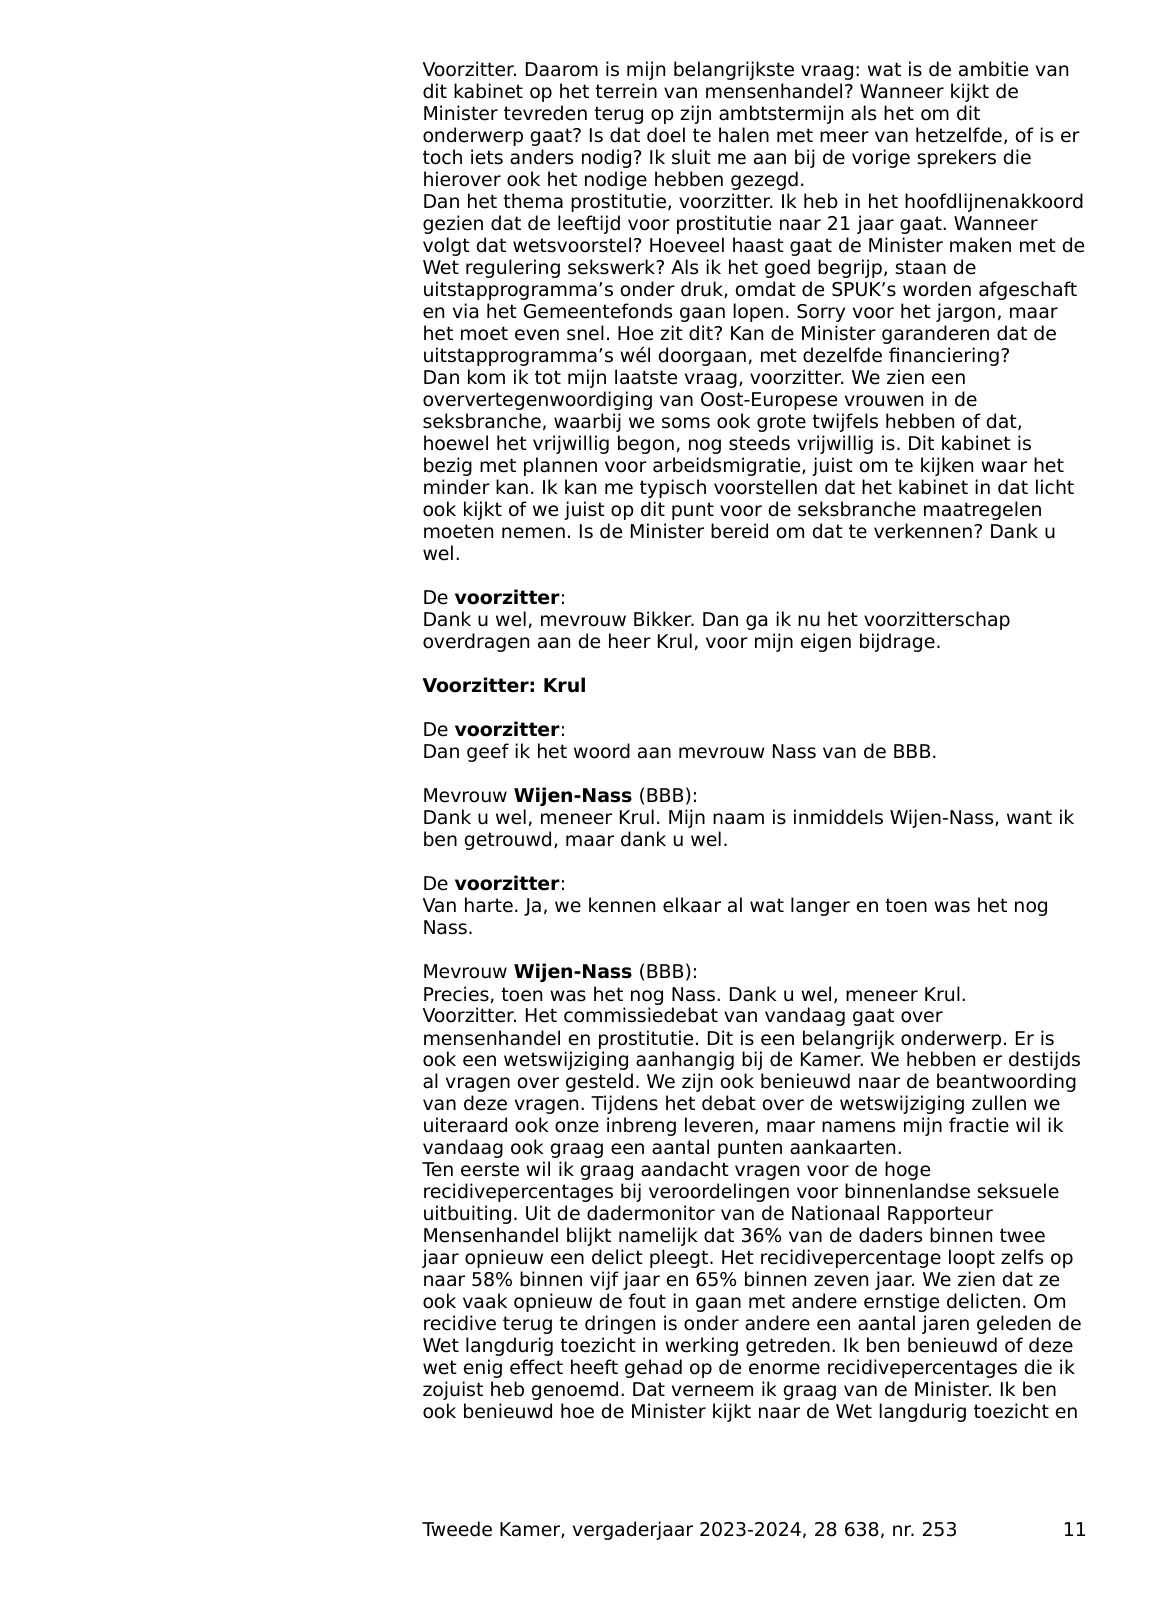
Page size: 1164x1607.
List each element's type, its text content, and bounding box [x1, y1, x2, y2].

text Dan kom ik tot mijn laatste vraag, voorzitter. We zien een oververtegenwoordiging van Oost-Europese vrouwen in de seksbranche, waarbij we soms ook grote twijfels hebben of dat, hoewel het vrijwillig begon, nog steeds vrijwillig is. Dit kabinet is bezig met plannen voor arbeidsmigratie, juist om te kijken waar het minder kan. Ik kan me typisch voorstellen dat het kabinet in dat licht ook kijkt of we juist op dit punt voor de seksbranche maatregelen moeten nemen. Is de Minister bereid om dat te verkennen? Dank u wel. [422, 367, 1087, 564]
text De voorzitter: [422, 719, 1087, 741]
text Dank u wel, mevrouw Bikker. Dan ga ik nu het voorzitterschap overdragen aan de heer Krul, voor mijn eigen bijdrage. [422, 609, 1087, 653]
text Ten eerste wil ik graag aandacht vragen voor de hoge recidivepercentages bij veroordelingen voor binnenlandse seksuele uitbuiting. Uit de dadermonitor van de Nationaal Rapporteur Mensenhandel blijkt namelijk dat 36% van de daders binnen twee jaar opnieuw een delict pleegt. Het recidivepercentage loopt zelfs op naar 58% binnen vijf jaar en 65% binnen zeven jaar. We zien dat ze ook vaak opnieuw de fout in gaan met andere ernstige delicten. Om recidive terug te dringen is onder andere een aantal jaren geleden de Wet langdurig toezicht in werking getreden. Ik ben benieuwd of deze wet enig effect heeft gehad op de enorme recidivepercentages die ik zojuist heb genoemd. Dat verneem ik graag van de Minister. Ik ben ook benieuwd hoe de Minister kijkt naar de Wet langdurig toezicht en [422, 1159, 1087, 1423]
text De voorzitter: [422, 873, 1087, 895]
text Mevrouw Wijen-Nass (BBB): [422, 961, 1087, 983]
text Dan het thema prostitutie, voorzitter. Ik heb in het hoofdlijnenakkoord gezien dat de leeftijd voor prostitutie naar 21 jaar gaat. Wanneer volgt dat wetsvoorstel? Hoeveel haast gaat de Minister maken met de Wet regulering sekswerk? Als ik het goed begrijp, staan de uitstapprogramma’s onder druk, omdat de SPUK’s worden afgeschaft en via het Gemeentefonds gaan lopen. Sorry voor het jargon, maar het moet even snel. Hoe zit dit? Kan de Minister garanderen dat de uitstapprogramma’s wél doorgaan, met dezelfde financiering? [422, 191, 1087, 367]
text Dan geef ik het woord aan mevrouw Nass van de BBB. [422, 741, 1087, 763]
text De voorzitter: [422, 587, 1087, 609]
text Mevrouw Wijen-Nass (BBB): [422, 785, 1087, 807]
text Dank u wel, meneer Krul. Mijn naam is inmiddels Wijen-Nass, want ik ben getrouwd, maar dank u wel. [422, 807, 1087, 851]
text Van harte. Ja, we kennen elkaar al wat langer en toen was het nog Nass. [422, 895, 1087, 939]
text Voorzitter. Daarom is mijn belangrijkste vraag: wat is de ambitie van dit kabinet op het terrein van mensenhandel? Wanneer kijkt de Minister tevreden terug op zijn ambtstermijn als het om dit onderwerp gaat? Is dat doel te halen met meer van hetzelfde, of is er toch iets anders nodig? Ik sluit me aan bij de vorige sprekers die hierover ook het nodige hebben gezegd. [422, 59, 1087, 191]
text Precies, toen was het nog Nass. Dank u wel, meneer Krul. [422, 983, 1087, 1005]
subtitle Voorzitter: Krul [422, 675, 1087, 697]
text Voorzitter. Het commissiedebat van vandaag gaat over mensenhandel en prostitutie. Dit is een belangrijk onderwerp. Er is ook een wetswijziging aanhangig bij de Kamer. We hebben er destijds al vragen over gesteld. We zijn ook benieuwd naar de beantwoording van deze vragen. Tijdens het debat over de wetswijziging zullen we uiteraard ook onze inbreng leveren, maar namens mijn fractie wil ik vandaag ook graag een aantal punten aankaarten. [422, 1005, 1087, 1159]
